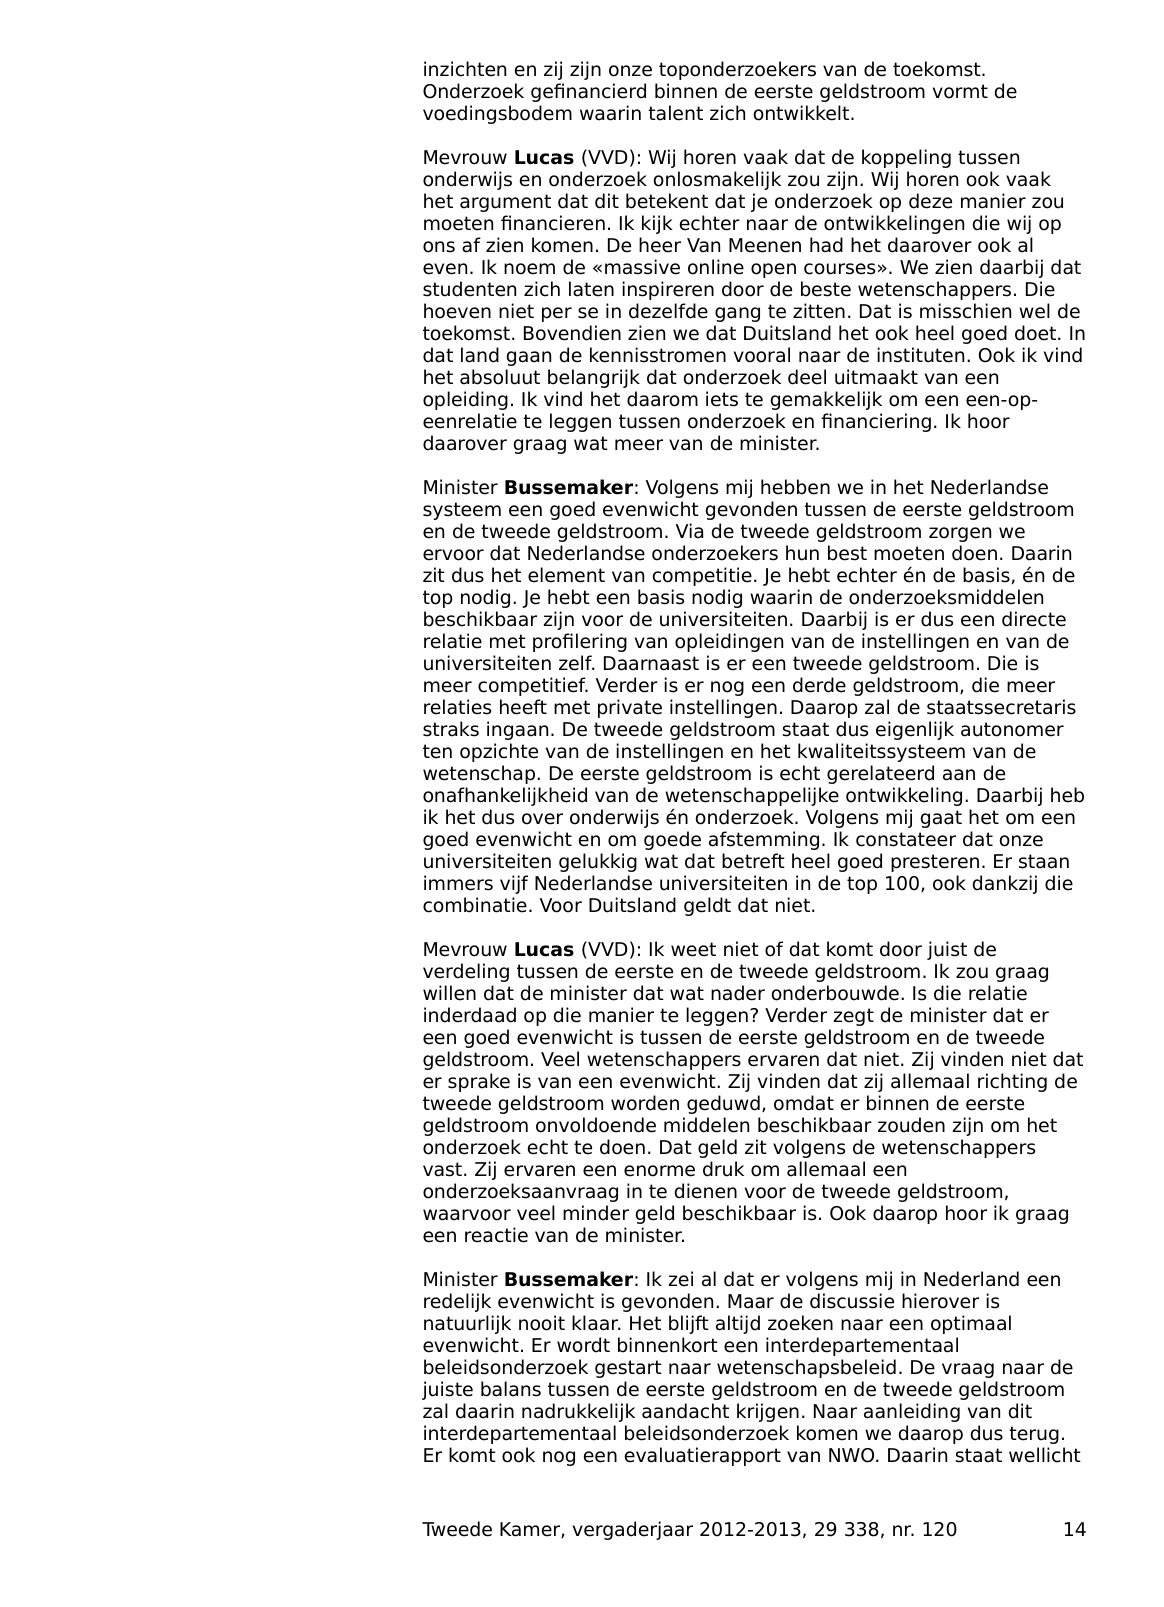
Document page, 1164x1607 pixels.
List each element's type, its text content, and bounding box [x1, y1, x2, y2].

text Minister Bussemaker: Volgens mij hebben we in het Nederlandse systeem een goed evenwicht gevonden tussen de eerste geldstroom en de tweede geldstroom. Via de tweede geldstroom zorgen we ervoor dat Nederlandse onderzoekers hun best moeten doen. Daarin zit dus het element van competitie. Je hebt echter én de basis, én de top nodig. Je hebt een basis nodig waarin de onderzoeksmiddelen beschikbaar zijn voor de universiteiten. Daarbij is er dus een directe relatie met profilering van opleidingen van de instellingen en van de universiteiten zelf. Daarnaast is er een tweede geldstroom. Die is meer competitief. Verder is er nog een derde geldstroom, die meer relaties heeft met private instellingen. Daarop zal de staatssecretaris straks ingaan. De tweede geldstroom staat dus eigenlijk autonomer ten opzichte van de instellingen en het kwaliteitssysteem van de wetenschap. De eerste geldstroom is echt gerelateerd aan de onafhankelijkheid van de wetenschappelijke ontwikkeling. Daarbij heb ik het dus over onderwijs én onderzoek. Volgens mij gaat het om een goed evenwicht en om goede afstemming. Ik constateer dat onze universiteiten gelukkig wat dat betreft heel goed presteren. Er staan immers vijf Nederlandse universiteiten in de top 100, ook dankzij die combinatie. Voor Duitsland geldt dat niet. [422, 477, 1087, 917]
text Mevrouw Lucas (VVD): Wij horen vaak dat de koppeling tussen onderwijs en onderzoek onlosmakelijk zou zijn. Wij horen ook vaak het argument dat dit betekent dat je onderzoek op deze manier zou moeten financieren. Ik kijk echter naar de ontwikkelingen die wij op ons af zien komen. De heer Van Meenen had het daarover ook al even. Ik noem de «massive online open courses». We zien daarbij dat studenten zich laten inspireren door de beste wetenschappers. Die hoeven niet per se in dezelfde gang te zitten. Dat is misschien wel de toekomst. Bovendien zien we dat Duitsland het ook heel goed doet. In dat land gaan de kennisstromen vooral naar de instituten. Ook ik vind het absoluut belangrijk dat onderzoek deel uitmaakt van een opleiding. Ik vind het daarom iets te gemakkelijk om een een-op-eenrelatie te leggen tussen onderzoek en financiering. Ik hoor daarover graag wat meer van de minister. [422, 147, 1087, 455]
text Mevrouw Lucas (VVD): Ik weet niet of dat komt door juist de verdeling tussen de eerste en de tweede geldstroom. Ik zou graag willen dat de minister dat wat nader onderbouwde. Is die relatie inderdaad op die manier te leggen? Verder zegt de minister dat er een goed evenwicht is tussen de eerste geldstroom en de tweede geldstroom. Veel wetenschappers ervaren dat niet. Zij vinden niet dat er sprake is van een evenwicht. Zij vinden dat zij allemaal richting de tweede geldstroom worden geduwd, omdat er binnen de eerste geldstroom onvoldoende middelen beschikbaar zouden zijn om het onderzoek echt te doen. Dat geld zit volgens de wetenschappers vast. Zij ervaren een enorme druk om allemaal een onderzoeksaanvraag in te dienen voor de tweede geldstroom, waarvoor veel minder geld beschikbaar is. Ook daarop hoor ik graag een reactie van de minister. [422, 939, 1087, 1247]
text Minister Bussemaker: Ik zei al dat er volgens mij in Nederland een redelijk evenwicht is gevonden. Maar de discussie hierover is natuurlijk nooit klaar. Het blijft altijd zoeken naar een optimaal evenwicht. Er wordt binnenkort een interdepartementaal beleidsonderzoek gestart naar wetenschapsbeleid. De vraag naar de juiste balans tussen de eerste geldstroom en de tweede geldstroom zal daarin nadrukkelijk aandacht krijgen. Naar aanleiding van dit interdepartementaal beleidsonderzoek komen we daarop dus terug. Er komt ook nog een evaluatierapport van NWO. Daarin staat wellicht [422, 1269, 1087, 1467]
text inzichten en zij zijn onze toponderzoekers van de toekomst. Onderzoek gefinancierd binnen de eerste geldstroom vormt de voedingsbodem waarin talent zich ontwikkelt. [422, 59, 1087, 125]
